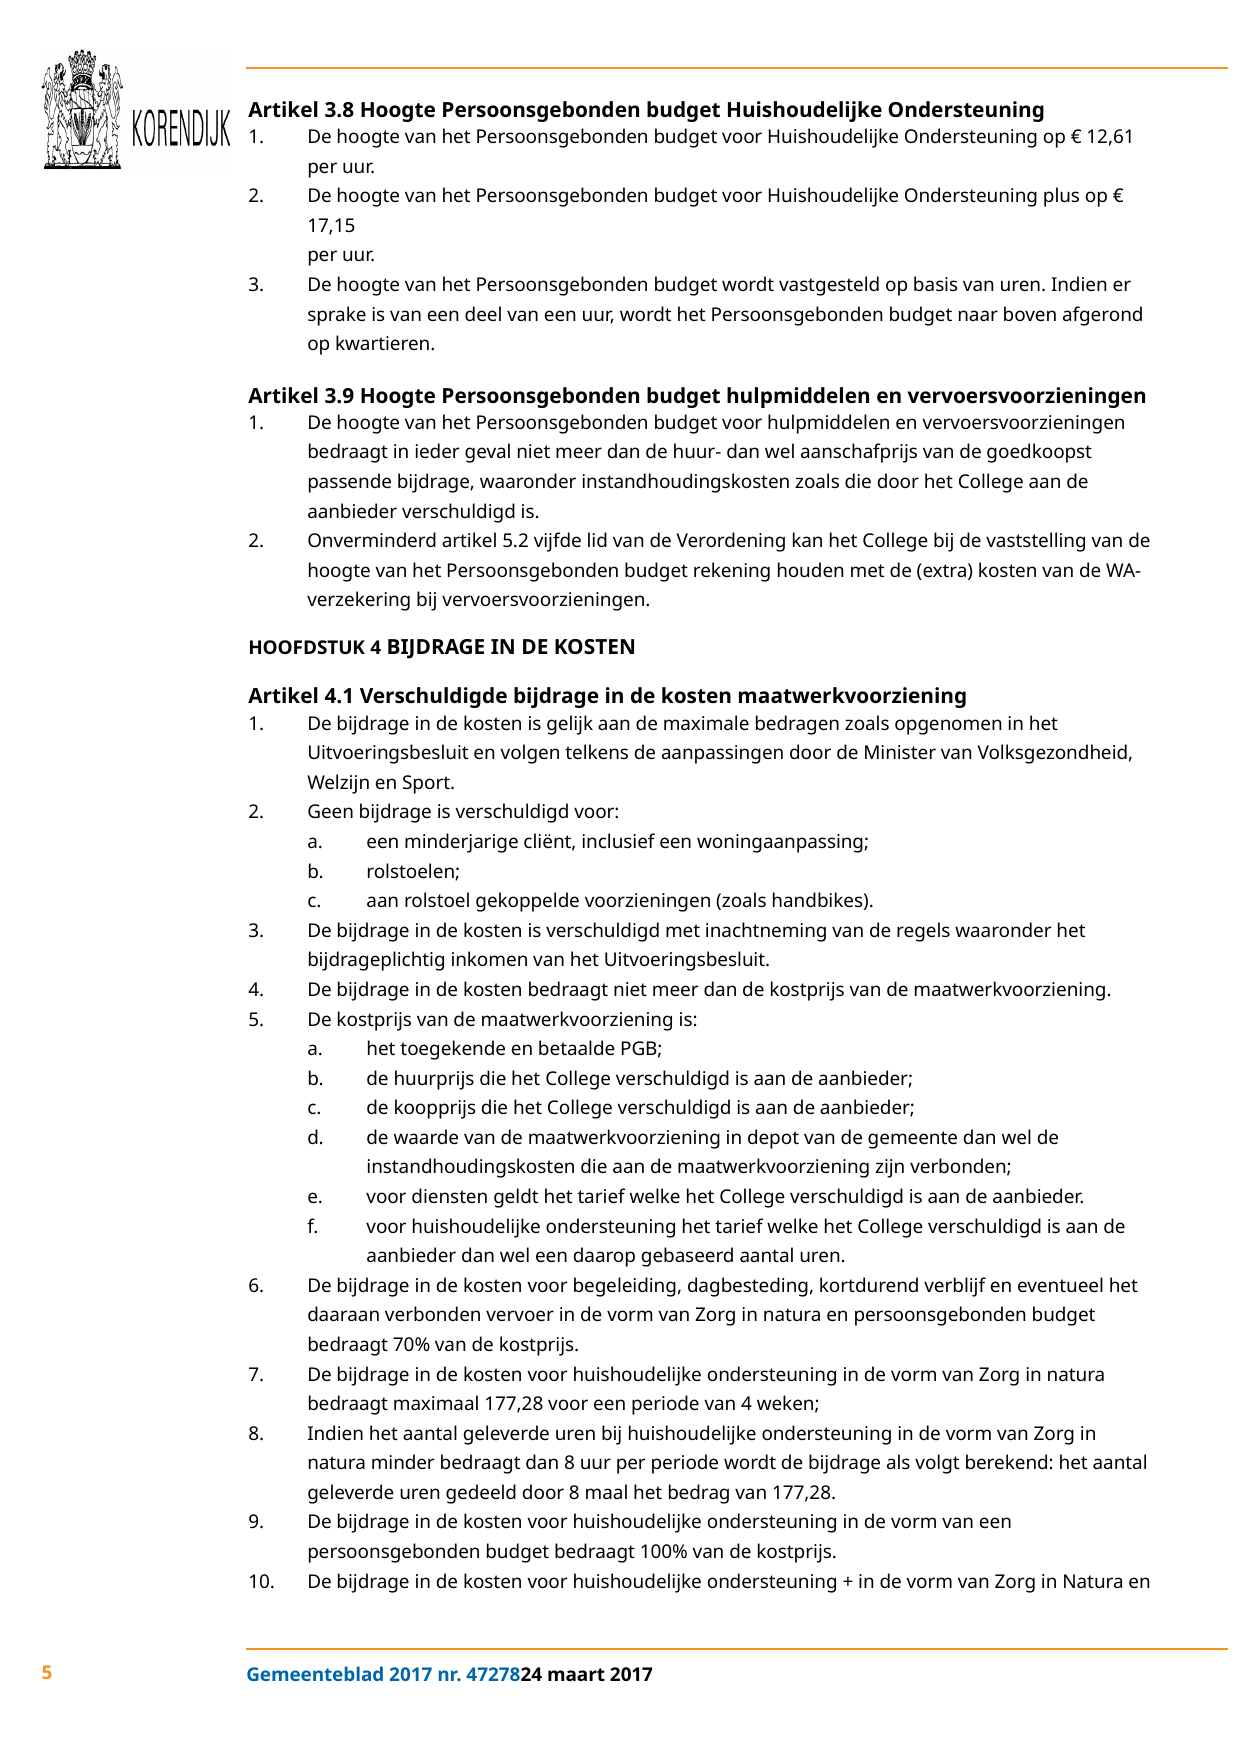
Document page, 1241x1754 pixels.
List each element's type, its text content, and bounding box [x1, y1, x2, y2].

list De bijdrage in de kosten voor huishoudelijke ondersteuning + in de vorm van Zorg in Natura en [248, 1568, 1152, 1594]
list De hoogte van het Persoonsgebonden budget voor hulpmiddelen en vervoersvoorzieningen bedraagt in ieder geval niet meer dan de huur- dan wel aanschafprijs van de goedkoopst passende bijdrage, waaronder instandhoudingskosten zoals die door het College aan de aanbieder verschuldigd is. [248, 409, 1152, 524]
list de huurprijs die het College verschuldigd is aan de aanbieder; [307, 1065, 1152, 1091]
list de koopprijs die het College verschuldigd is aan de aanbieder; [307, 1094, 1152, 1120]
list De hoogte van het Persoonsgebonden budget voor Huishoudelijke Ondersteuning op € 12,61 per uur. [248, 123, 1152, 178]
picture [41, 47, 231, 172]
list Indien het aantal geleverde uren bij huishoudelijke ondersteuning in de vorm van Zorg in natura minder bedraagt dan 8 uur per periode wordt de bijdrage als volgt berekend: het aantal geleverde uren gedeeld door 8 maal het bedrag van 177,28. [248, 1420, 1152, 1505]
list De bijdrage in de kosten is verschuldigd met inachtneming van de regels waaronder het bijdrageplichtig inkomen van het Uitvoeringsbesluit. [248, 917, 1152, 972]
list Onverminderd artikel 5.2 vijfde lid van de Verordening kan het College bij de vaststelling van de hoogte van het Persoonsgebonden budget rekening houden met de (extra) kosten van de WA-verzekering bij vervoersvoorzieningen. [248, 527, 1152, 612]
text Artikel 3.9 Hoogte Persoonsgebonden budget hulpmiddelen en vervoersvoorzieningen [248, 381, 1152, 409]
list De bijdrage in de kosten is gelijk aan de maximale bedragen zoals opgenomen in het Uitvoeringsbesluit en volgen telkens de aanpassingen door de Minister van Volksgezondheid, Welzijn en Sport. [248, 710, 1152, 795]
list voor huishoudelijke ondersteuning het tarief welke het College verschuldigd is aan de aanbieder dan wel een daarop gebaseerd aantal uren. [307, 1213, 1152, 1268]
list De kostprijs van de maatwerkvoorziening is: [248, 1006, 1152, 1032]
list De hoogte van het Persoonsgebonden budget voor Huishoudelijke Ondersteuning plus op € 17,15 [248, 182, 1152, 238]
list per uur. [248, 242, 1152, 267]
list aan rolstoel gekoppelde voorzieningen (zoals handbikes). [307, 887, 1152, 913]
list De bijdrage in de kosten voor huishoudelijke ondersteuning in de vorm van Zorg in natura bedraagt maximaal 177,28 voor een periode van 4 weken; [248, 1361, 1152, 1416]
list Geen bijdrage is verschuldigd voor: [248, 799, 1152, 824]
list de waarde van de maatwerkvoorziening in depot van de gemeente dan wel de instandhoudingskosten die aan de maatwerkvoorziening zijn verbonden; [307, 1124, 1152, 1179]
text Artikel 3.8 Hoogte Persoonsgebonden budget Huishoudelijke Ondersteuning [248, 95, 1152, 123]
list voor diensten geldt het tarief welke het College verschuldigd is aan de aanbieder. [307, 1183, 1152, 1209]
list De hoogte van het Persoonsgebonden budget wordt vastgesteld op basis van uren. Indien er sprake is van een deel van een uur, wordt het Persoonsgebonden budget naar boven afgerond op kwartieren. [248, 271, 1152, 356]
list een minderjarige cliënt, inclusief een woningaanpassing; [307, 828, 1152, 854]
text Artikel 4.1 Verschuldigde bijdrage in de kosten maatwerkvoorziening [248, 682, 1152, 710]
list De bijdrage in de kosten bedraagt niet meer dan de kostprijs van de maatwerkvoorziening. [248, 976, 1152, 1002]
list rolstoelen; [307, 858, 1152, 884]
list De bijdrage in de kosten voor begeleiding, dagbesteding, kortdurend verblijf en eventueel het daaraan verbonden vervoer in de vorm van Zorg in natura en persoonsgebonden budget bedraagt 70% van de kostprijs. [248, 1272, 1152, 1357]
text HOOFDSTUK 4 BIJDRAGE IN DE KOSTEN [248, 632, 1152, 661]
list het toegekende en betaalde PGB; [307, 1035, 1152, 1061]
list De bijdrage in de kosten voor huishoudelijke ondersteuning in de vorm van een persoonsgebonden budget bedraagt 100% van de kostprijs. [248, 1509, 1152, 1564]
